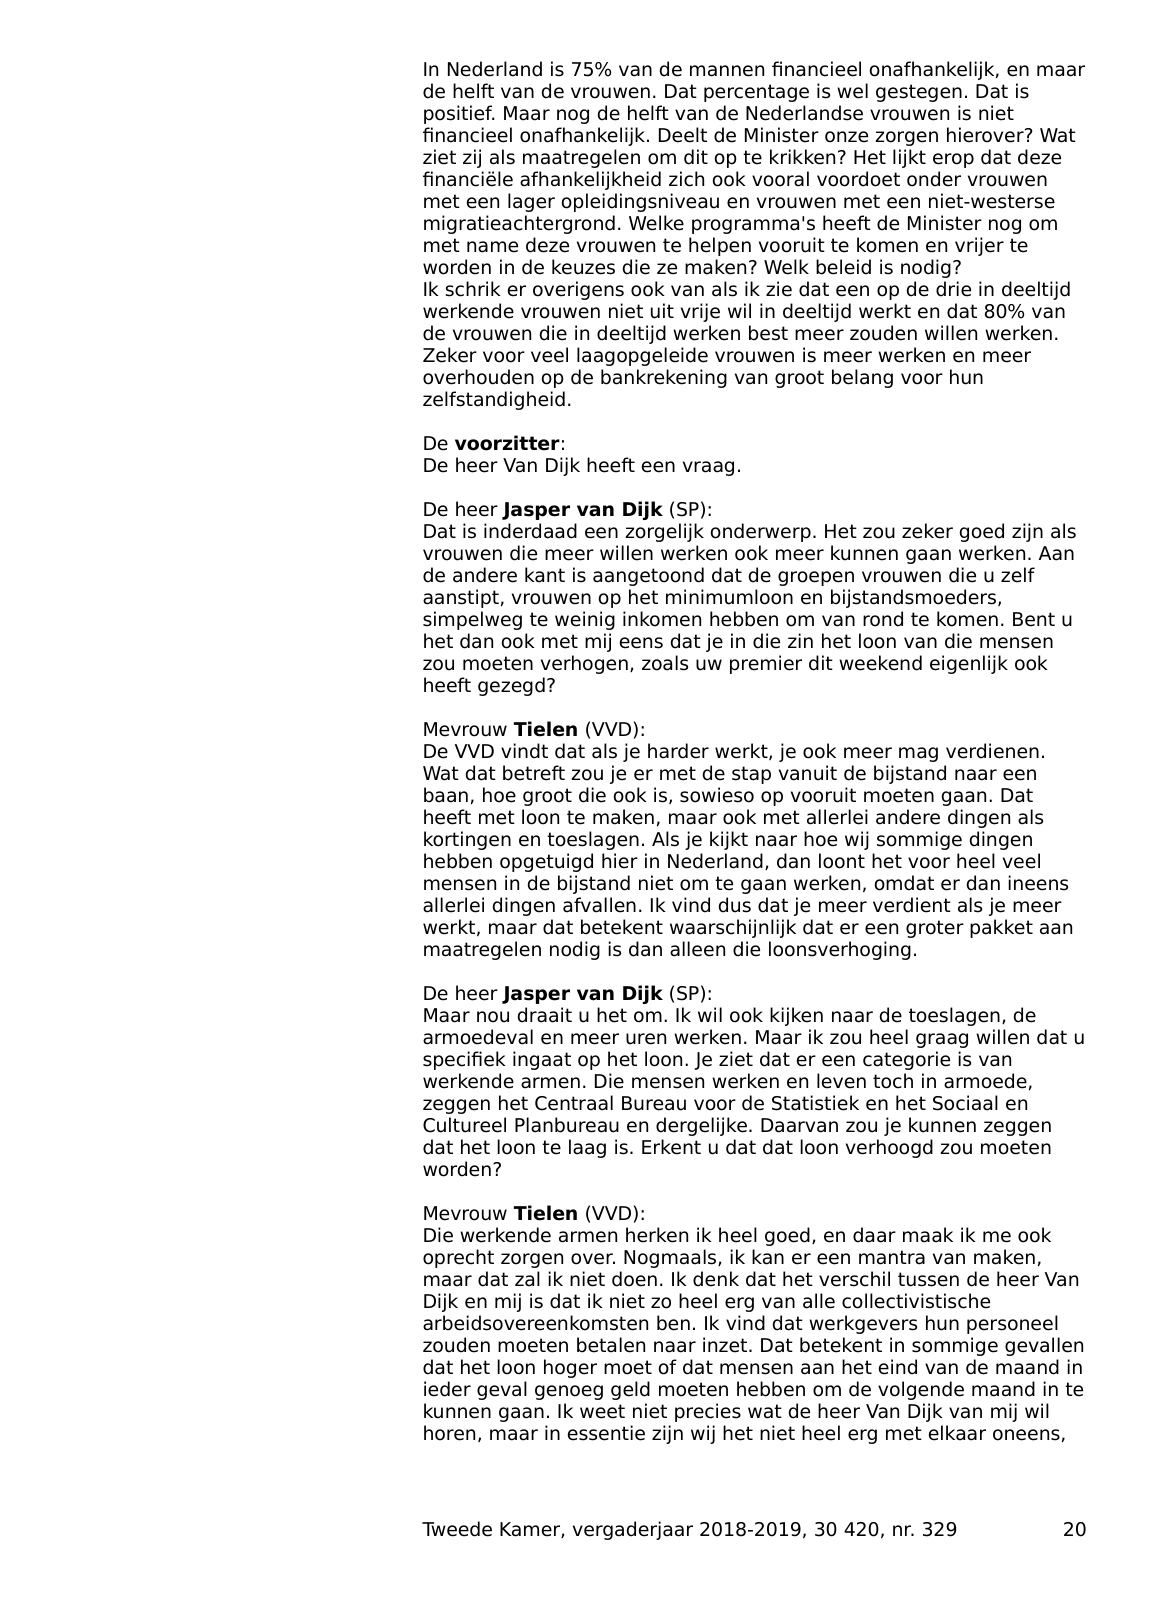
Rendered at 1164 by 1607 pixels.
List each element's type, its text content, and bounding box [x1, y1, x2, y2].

text De heer Jasper van Dijk (SP): [422, 983, 1087, 1005]
text De heer Jasper van Dijk (SP): [422, 499, 1087, 521]
text Die werkende armen herken ik heel goed, en daar maak ik me ook oprecht zorgen over. Nogmaals, ik kan er een mantra van maken, maar dat zal ik niet doen. Ik denk dat het verschil tussen de heer Van Dijk en mij is dat ik niet zo heel erg van alle collectivistische arbeidsovereenkomsten ben. Ik vind dat werkgevers hun personeel zouden moeten betalen naar inzet. Dat betekent in sommige gevallen dat het loon hoger moet of dat mensen aan het eind van de maand in ieder geval genoeg geld moeten hebben om de volgende maand in te kunnen gaan. Ik weet niet precies wat de heer Van Dijk van mij wil horen, maar in essentie zijn wij het niet heel erg met elkaar oneens, [422, 1225, 1087, 1445]
text Ik schrik er overigens ook van als ik zie dat een op de drie in deeltijd werkende vrouwen niet uit vrije wil in deeltijd werkt en dat 80% van de vrouwen die in deeltijd werken best meer zouden willen werken. Zeker voor veel laagopgeleide vrouwen is meer werken en meer overhouden op de bankrekening van groot belang voor hun zelfstandigheid. [422, 279, 1087, 411]
text De voorzitter: [422, 433, 1087, 455]
text Mevrouw Tielen (VVD): [422, 1203, 1087, 1225]
text De VVD vindt dat als je harder werkt, je ook meer mag verdienen. Wat dat betreft zou je er met de stap vanuit de bijstand naar een baan, hoe groot die ook is, sowieso op vooruit moeten gaan. Dat heeft met loon te maken, maar ook met allerlei andere dingen als kortingen en toeslagen. Als je kijkt naar hoe wij sommige dingen hebben opgetuigd hier in Nederland, dan loont het voor heel veel mensen in de bijstand niet om te gaan werken, omdat er dan ineens allerlei dingen afvallen. Ik vind dus dat je meer verdient als je meer werkt, maar dat betekent waarschijnlijk dat er een groter pakket aan maatregelen nodig is dan alleen die loonsverhoging. [422, 741, 1087, 961]
text In Nederland is 75% van de mannen financieel onafhankelijk, en maar de helft van de vrouwen. Dat percentage is wel gestegen. Dat is positief. Maar nog de helft van de Nederlandse vrouwen is niet financieel onafhankelijk. Deelt de Minister onze zorgen hierover? Wat ziet zij als maatregelen om dit op te krikken? Het lijkt erop dat deze financiële afhankelijkheid zich ook vooral voordoet onder vrouwen met een lager opleidingsniveau en vrouwen met een niet-westerse migratieachtergrond. Welke programma's heeft de Minister nog om met name deze vrouwen te helpen vooruit te komen en vrijer te worden in de keuzes die ze maken? Welk beleid is nodig? [422, 59, 1087, 279]
text Maar nou draait u het om. Ik wil ook kijken naar de toeslagen, de armoedeval en meer uren werken. Maar ik zou heel graag willen dat u specifiek ingaat op het loon. Je ziet dat er een categorie is van werkende armen. Die mensen werken en leven toch in armoede, zeggen het Centraal Bureau voor de Statistiek en het Sociaal en Cultureel Planbureau en dergelijke. Daarvan zou je kunnen zeggen dat het loon te laag is. Erkent u dat dat loon verhoogd zou moeten worden? [422, 1005, 1087, 1181]
text De heer Van Dijk heeft een vraag. [422, 455, 1087, 477]
text Mevrouw Tielen (VVD): [422, 719, 1087, 741]
text Dat is inderdaad een zorgelijk onderwerp. Het zou zeker goed zijn als vrouwen die meer willen werken ook meer kunnen gaan werken. Aan de andere kant is aangetoond dat de groepen vrouwen die u zelf aanstipt, vrouwen op het minimumloon en bijstandsmoeders, simpelweg te weinig inkomen hebben om van rond te komen. Bent u het dan ook met mij eens dat je in die zin het loon van die mensen zou moeten verhogen, zoals uw premier dit weekend eigenlijk ook heeft gezegd? [422, 521, 1087, 697]
